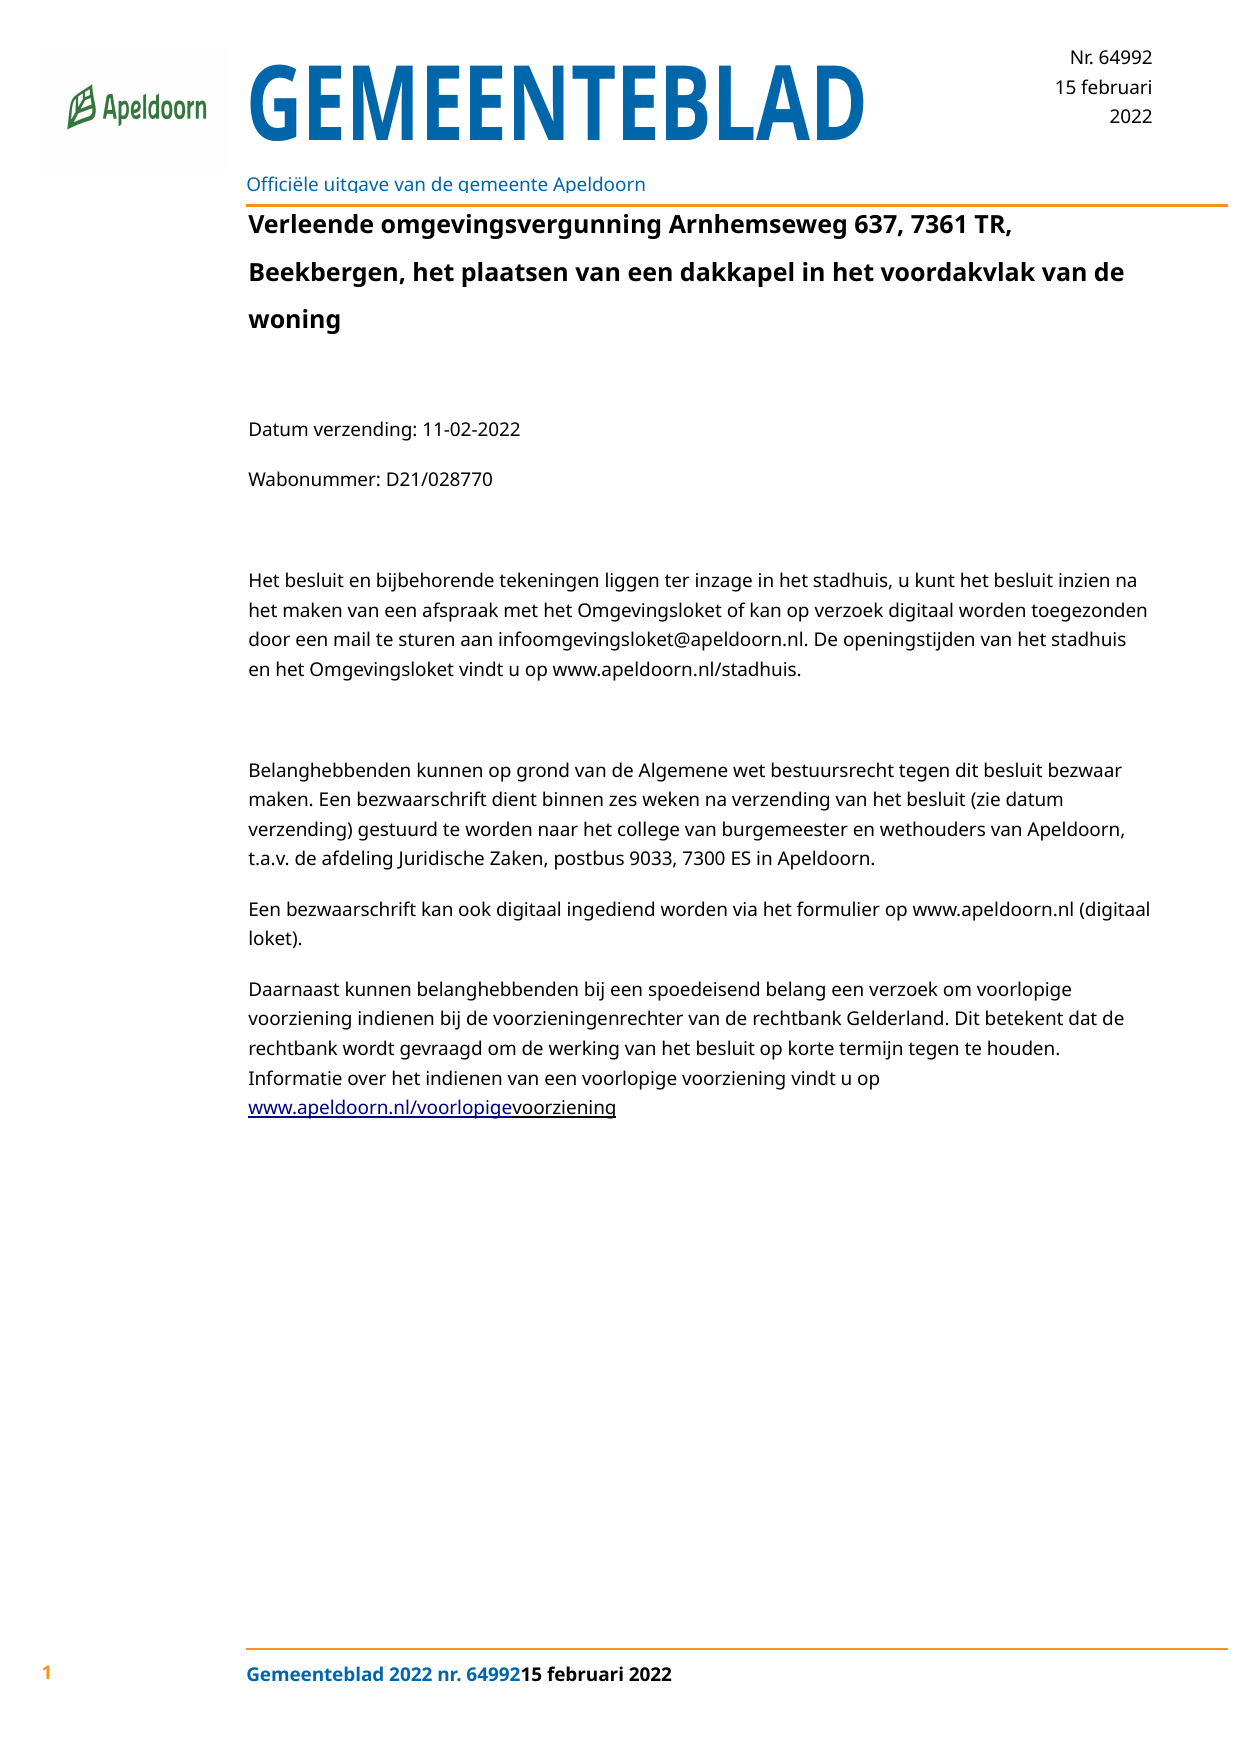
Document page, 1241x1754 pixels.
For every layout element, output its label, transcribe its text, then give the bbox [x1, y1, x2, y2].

text Daarnaast kunnen belanghebbenden bij een spoedeisend belang een verzoek om voorlopige voorziening indienen bij de voorzieningenrechter van de rechtbank Gelderland. Dit betekent dat de rechtbank wordt gevraagd om de werking van het besluit op korte termijn tegen te houden. Informatie over het indienen van een voorlopige voorziening vindt u op www.apeldoorn.nl/voorlopigevoorziening [248, 976, 1152, 1120]
text Wabonummer: D21/028770 [248, 466, 1152, 492]
text Verleende omgevingsvergunning Arnhemseweg 637, 7361 TR, Beekbergen, het plaatsen van een dakkapel in het voordakvlak van de woning [248, 207, 1152, 336]
text Belanghebbenden kunnen op grond van de Algemene wet bestuursrecht tegen dit besluit bezwaar maken. Een bezwaarschrift dient binnen zes weken na verzending van het besluit (zie datum verzending) gestuurd te worden naar het college van burgemeester en wethouders van Apeldoorn, t.a.v. de afdeling Juridische Zaken, postbus 9033, 7300 ES in Apeldoorn. [248, 757, 1152, 871]
picture [41, 47, 231, 172]
text Datum verzending: 11-02-2022 [248, 416, 1152, 442]
text Een bezwaarschrift kan ook digitaal ingediend worden via het formulier op www.apeldoorn.nl (digitaal loket). [248, 896, 1152, 951]
text Het besluit en bijbehorende tekeningen liggen ter inzage in het stadhuis, u kunt het besluit inzien na het maken van een afspraak met het Omgevingsloket of kan op verzoek digitaal worden toegezonden door een mail te sturen aan infoomgevingsloket@apeldoorn.nl. De openingstijden van het stadhuis en het Omgevingsloket vindt u op www.apeldoorn.nl/stadhuis. [248, 567, 1152, 682]
